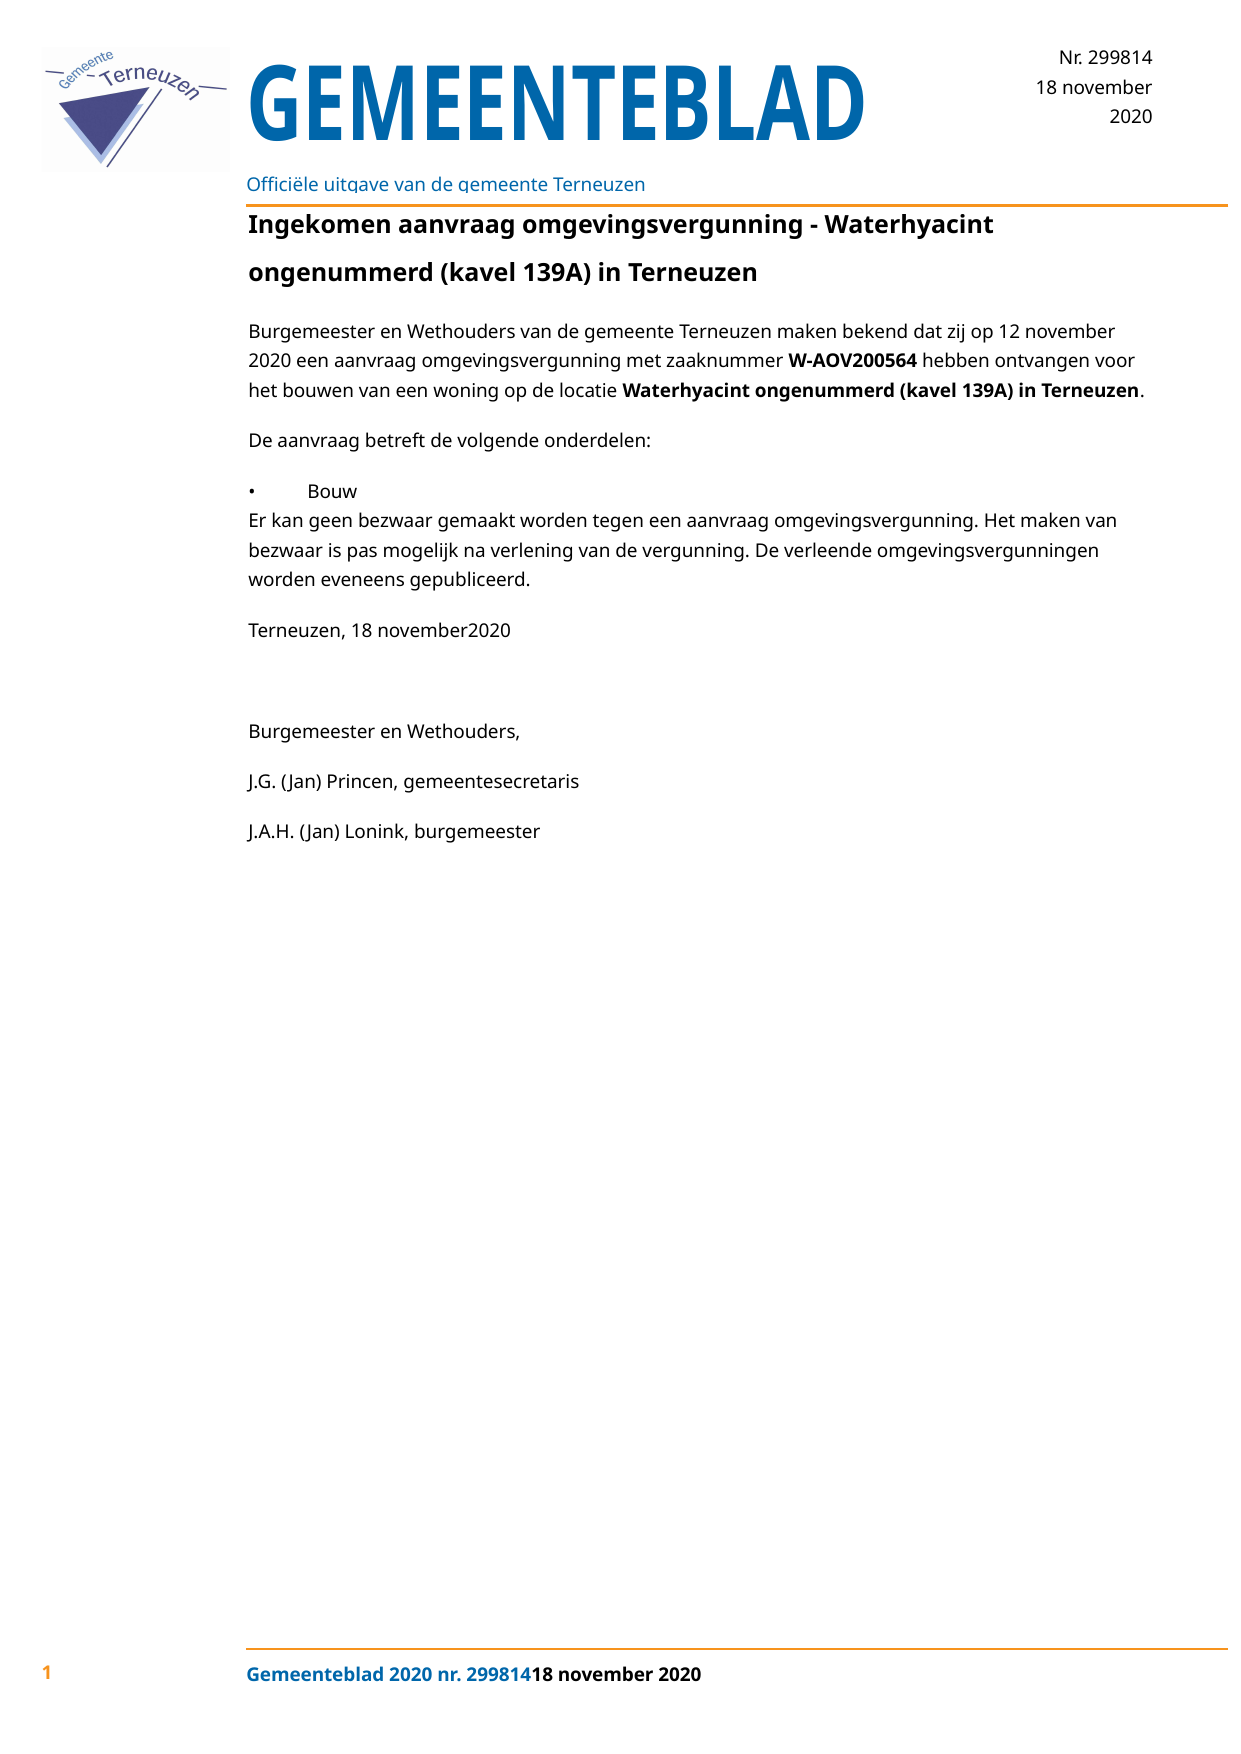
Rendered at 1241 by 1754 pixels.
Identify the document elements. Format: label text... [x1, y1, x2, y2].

text Terneuzen, 18 november2020 [248, 617, 1152, 643]
list Bouw [248, 478, 1152, 504]
text Burgemeester en Wethouders van de gemeente Terneuzen maken bekend dat zij op 12 november 2020 een aanvraag omgevingsvergunning met zaaknummer W-AOV200564 hebben ontvangen voor het bouwen van een woning op de locatie Waterhyacint ongenummerd (kavel 139A) in Terneuzen. [248, 318, 1152, 403]
text Ingekomen aanvraag omgevingsvergunning - Waterhyacint ongenummerd (kavel 139A) in Terneuzen [248, 207, 1152, 288]
text De aanvraag betreft de volgende onderdelen: [248, 427, 1152, 453]
text J.G. (Jan) Princen, gemeentesecretaris [248, 768, 1152, 794]
text Er kan geen bezwaar gemaakt worden tegen een aanvraag omgevingsvergunning. Het maken van bezwaar is pas mogelijk na verlening van de vergunning. De verleende omgevingsvergunningen worden eveneens gepubliceerd. [248, 507, 1152, 592]
text J.A.H. (Jan) Lonink, burgemeester [248, 819, 1152, 844]
picture [41, 47, 231, 172]
text Burgemeester en Wethouders, [248, 718, 1152, 744]
